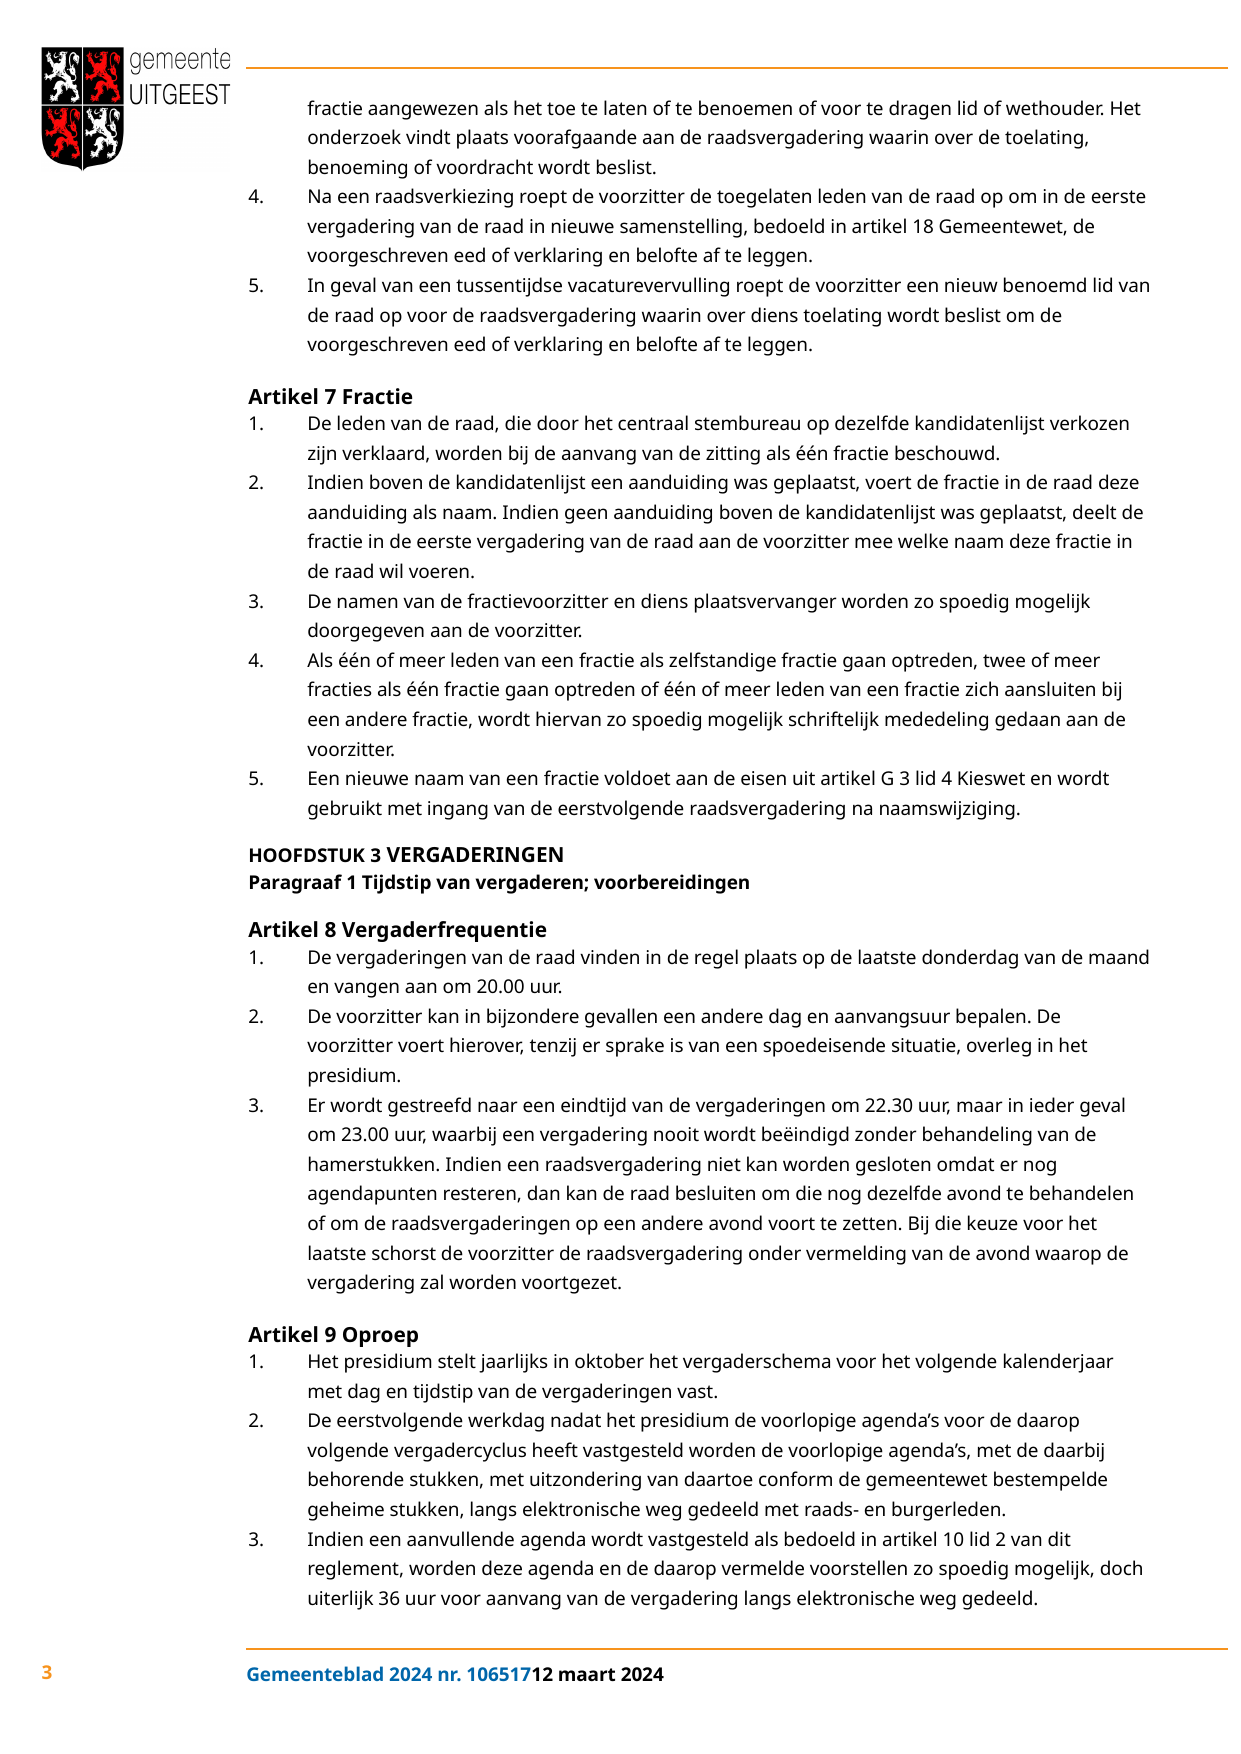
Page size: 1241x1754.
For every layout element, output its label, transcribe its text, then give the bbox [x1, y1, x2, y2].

list De eerstvolgende werkdag nadat het presidium de voorlopige agenda’s voor de daarop volgende vergadercyclus heeft vastgesteld worden de voorlopige agenda’s, met de daarbij behorende stukken, met uitzondering van daartoe conform de gemeentewet bestempelde geheime stukken, langs elektronische weg gedeeld met raads- en burgerleden. [248, 1407, 1152, 1522]
list Indien een aanvullende agenda wordt vastgesteld als bedoeld in artikel 10 lid 2 van dit reglement, worden deze agenda en de daarop vermelde voorstellen zo spoedig mogelijk, doch uiterlijk 36 uur voor aanvang van de vergadering langs elektronische weg gedeeld. [248, 1526, 1152, 1611]
list De leden van de raad, die door het centraal stembureau op dezelfde kandidatenlijst verkozen zijn verklaard, worden bij de aanvang van de zitting als één fractie beschouwd. [248, 410, 1152, 466]
list De voorzitter kan in bijzondere gevallen een andere dag en aanvangsuur bepalen. De voorzitter voert hierover, tenzij er sprake is van een spoedeisende situatie, overleg in het presidium. [248, 1003, 1152, 1088]
text Artikel 7 Fractie [248, 382, 1152, 410]
list Er wordt gestreefd naar een eindtijd van de vergaderingen om 22.30 uur, maar in ieder geval om 23.00 uur, waarbij een vergadering nooit wordt beëindigd zonder behandeling van de hamerstukken. Indien een raadsvergadering niet kan worden gesloten omdat er nog agendapunten resteren, dan kan de raad besluiten om die nog dezelfde avond te behandelen of om de raadsvergaderingen op een andere avond voort te zetten. Bij die keuze voor het laatste schorst de voorzitter de raadsvergadering onder vermelding van de avond waarop de vergadering zal worden voortgezet. [248, 1092, 1152, 1295]
list Een nieuwe naam van een fractie voldoet aan de eisen uit artikel G 3 lid 4 Kieswet en wordt gebruikt met ingang van de eerstvolgende raadsvergadering na naamswijziging. [248, 765, 1152, 821]
list Het presidium stelt jaarlijks in oktober het vergaderschema voor het volgende kalenderjaar met dag en tijdstip van de vergaderingen vast. [248, 1348, 1152, 1403]
list Als één of meer leden van een fractie als zelfstandige fractie gaan optreden, twee of meer fracties als één fractie gaan optreden of één of meer leden van een fractie zich aansluiten bij een andere fractie, wordt hiervan zo spoedig mogelijk schriftelijk mededeling gedaan aan de voorzitter. [248, 647, 1152, 761]
list fractie aangewezen als het toe te laten of te benoemen of voor te dragen lid of wethouder. Het onderzoek vindt plaats voorafgaande aan de raadsvergadering waarin over de toelating, benoeming of voordracht wordt beslist. [248, 95, 1152, 180]
text Paragraaf 1 Tijdstip van vergaderen; voorbereidingen [248, 869, 1152, 895]
text Artikel 9 Oproep [248, 1320, 1152, 1348]
list De namen van de fractievoorzitter en diens plaatsvervanger worden zo spoedig mogelijk doorgegeven aan de voorzitter. [248, 588, 1152, 643]
list In geval van een tussentijdse vacaturevervulling roept de voorzitter een nieuw benoemd lid van de raad op voor de raadsvergadering waarin over diens toelating wordt beslist om de voorgeschreven eed of verklaring en belofte af te leggen. [248, 272, 1152, 357]
list Na een raadsverkiezing roept de voorzitter de toegelaten leden van de raad op om in de eerste vergadering van de raad in nieuwe samenstelling, bedoeld in artikel 18 Gemeentewet, de voorgeschreven eed of verklaring en belofte af te leggen. [248, 183, 1152, 268]
picture [41, 47, 231, 172]
list Indien boven de kandidatenlijst een aanduiding was geplaatst, voert de fractie in de raad deze aanduiding als naam. Indien geen aanduiding boven de kandidatenlijst was geplaatst, deelt de fractie in de eerste vergadering van de raad aan de voorzitter mee welke naam deze fractie in de raad wil voeren. [248, 469, 1152, 584]
list De vergaderingen van de raad vinden in de regel plaats op de laatste donderdag van de maand en vangen aan om 20.00 uur. [248, 944, 1152, 999]
text Artikel 8 Vergaderfrequentie [248, 916, 1152, 944]
text HOOFDSTUK 3 VERGADERINGEN [248, 841, 1152, 869]
